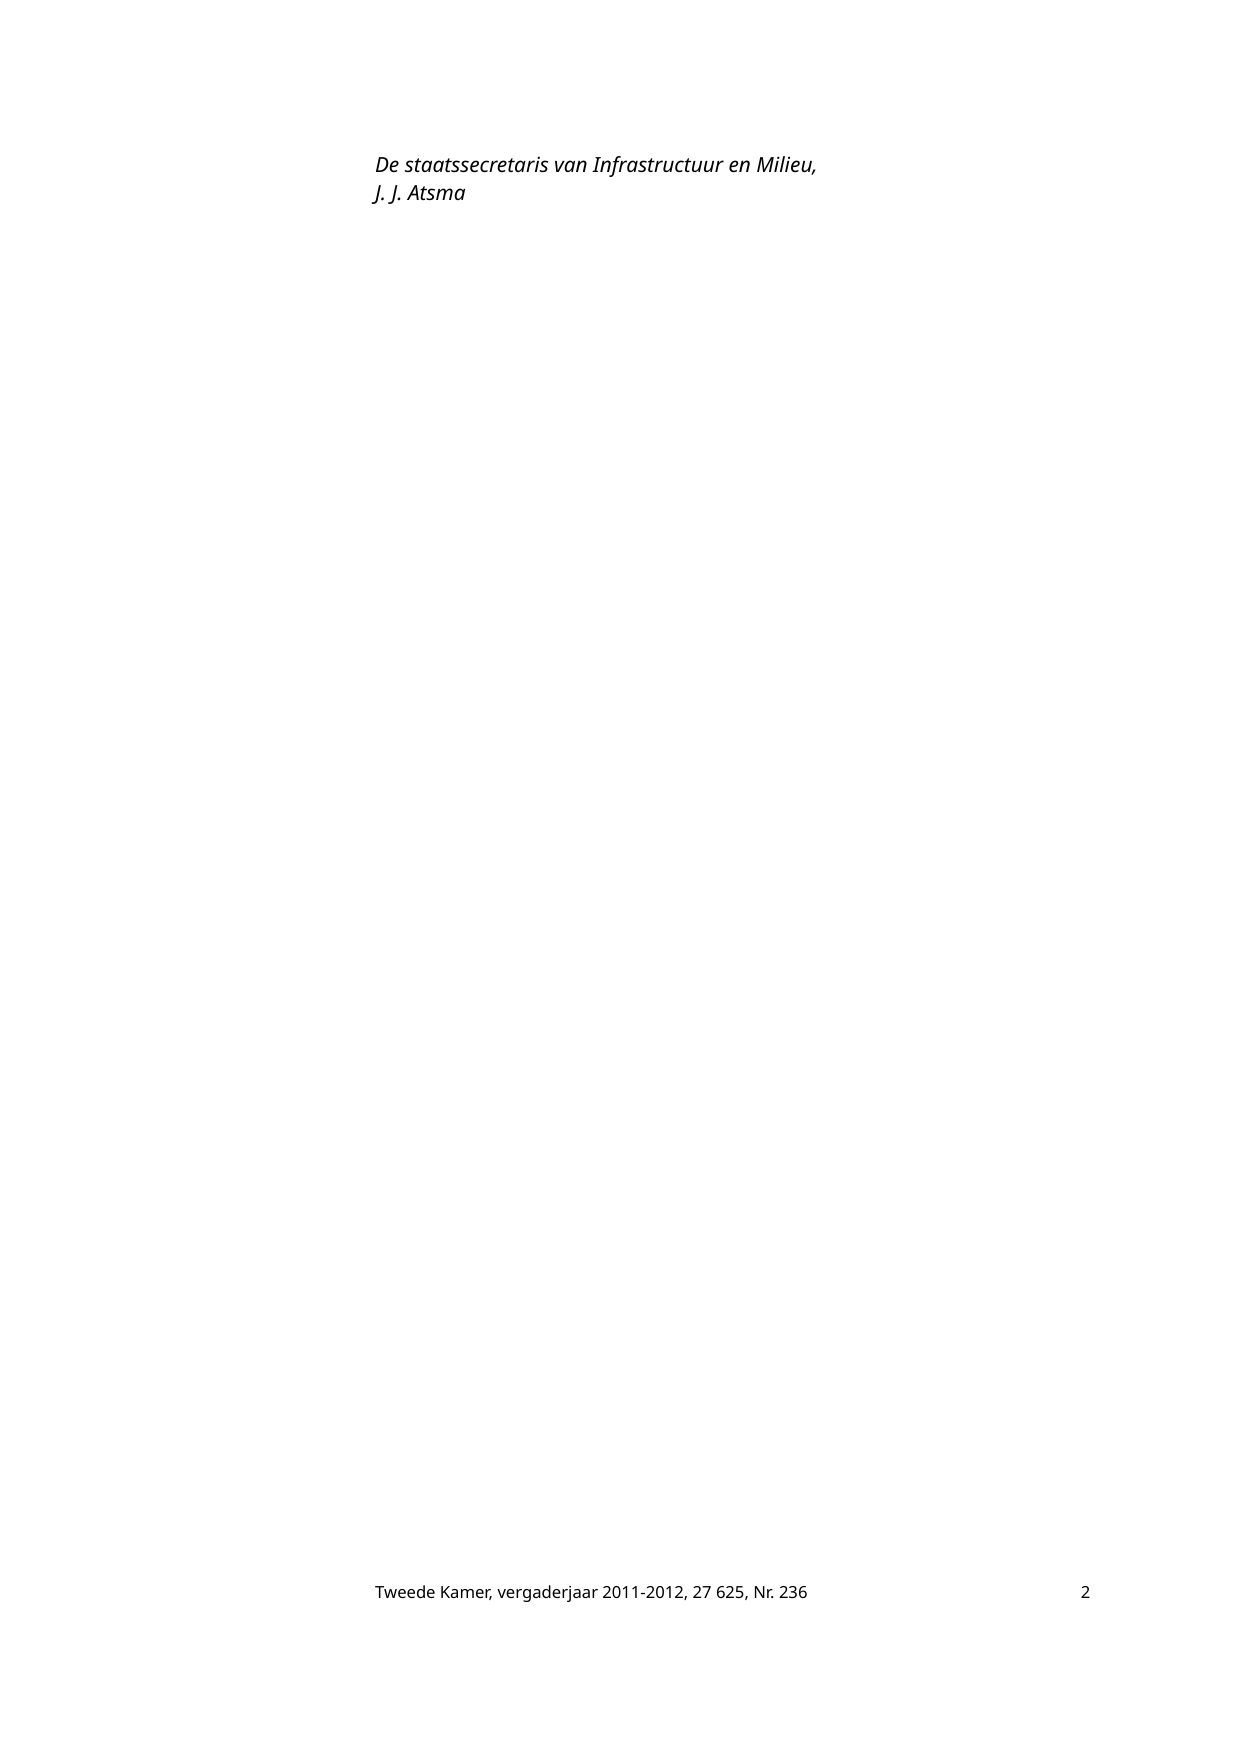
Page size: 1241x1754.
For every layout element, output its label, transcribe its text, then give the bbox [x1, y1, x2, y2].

text De staatssecretaris van Infrastructuur en Milieu, [375, 150, 1090, 178]
text J. J. Atsma [375, 178, 1090, 207]
